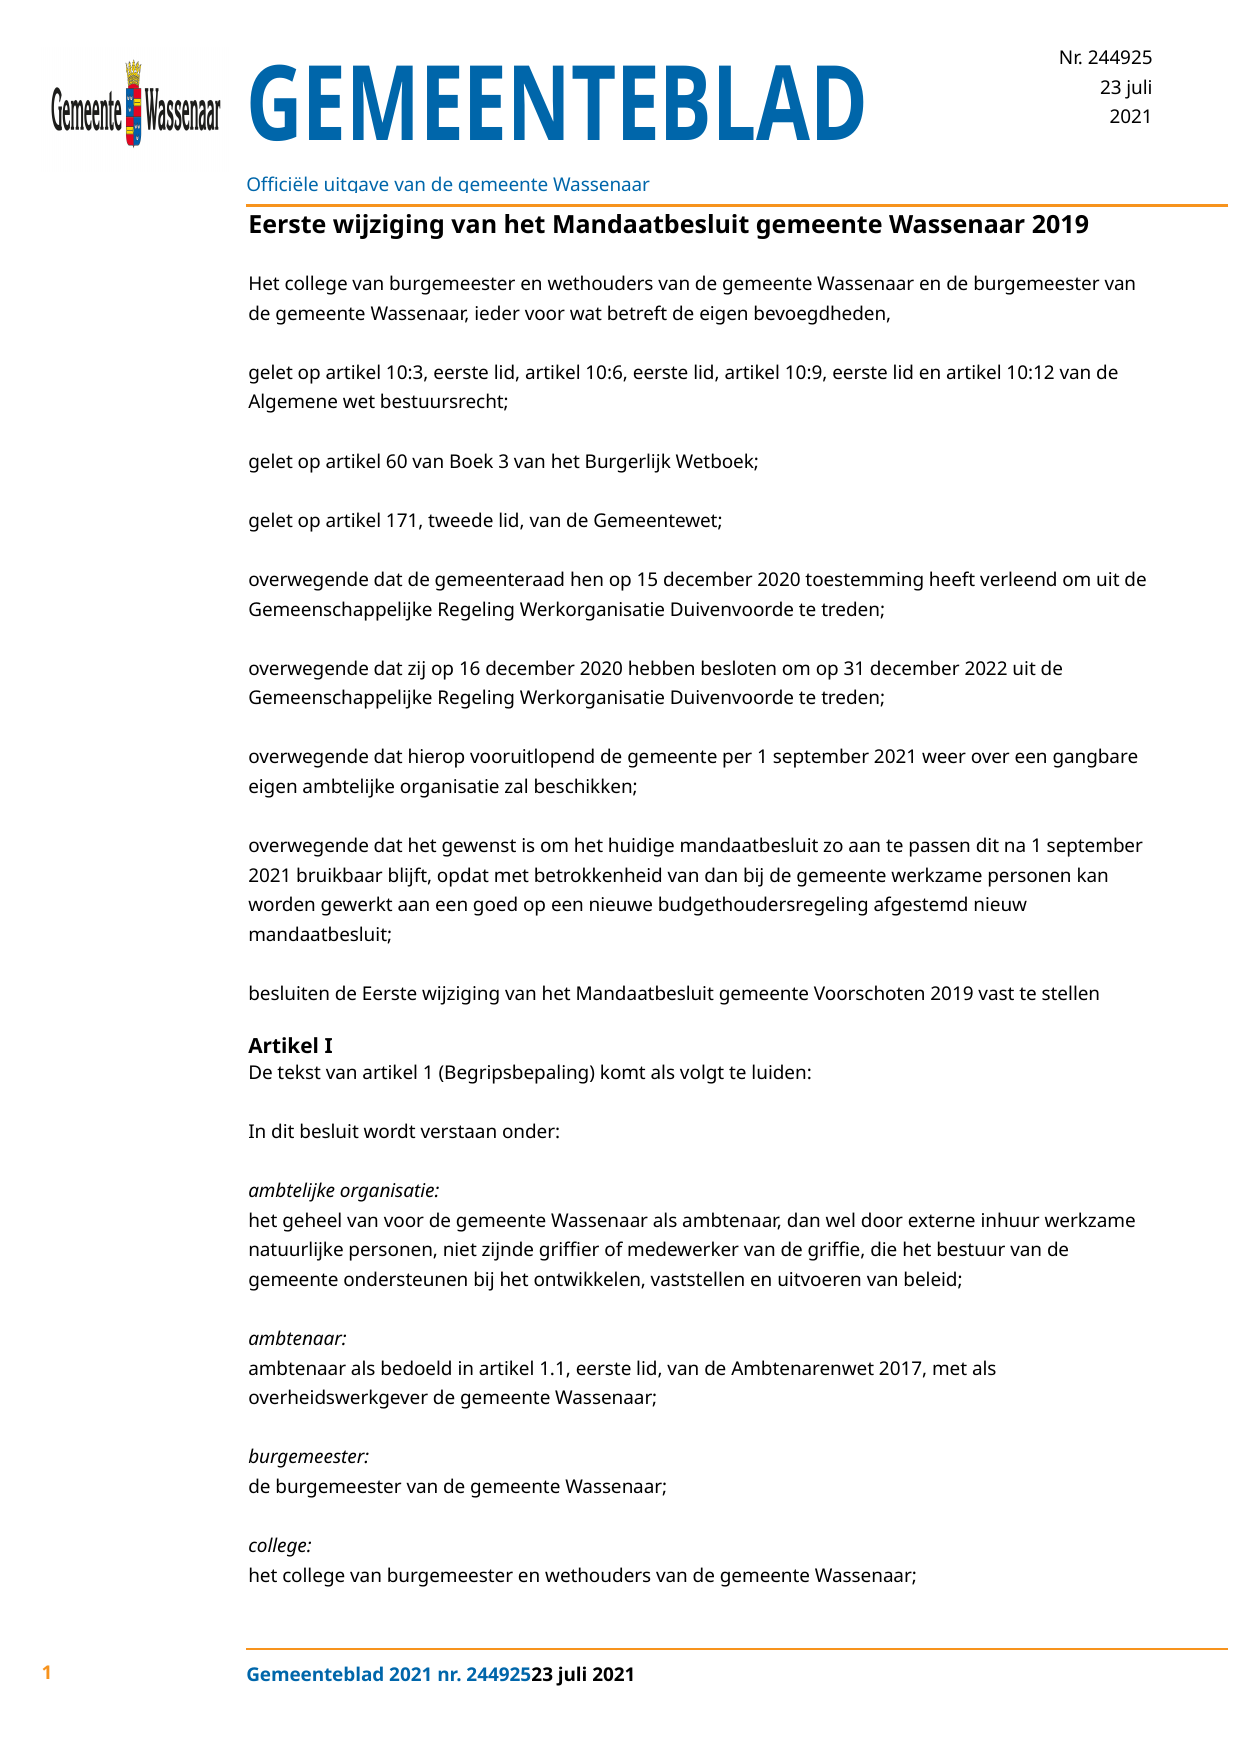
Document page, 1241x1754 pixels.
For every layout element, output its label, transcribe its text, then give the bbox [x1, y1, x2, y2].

picture [41, 47, 231, 172]
text ambtenaar: [248, 1325, 1152, 1351]
text De tekst van artikel 1 (Begripsbepaling) komt als volgt te luiden: [248, 1059, 1152, 1085]
text gelet op artikel 60 van Boek 3 van het Burgerlijk Wetboek; [248, 448, 1152, 473]
text overwegende dat zij op 16 december 2020 hebben besloten om op 31 december 2022 uit de Gemeenschappelijke Regeling Werkorganisatie Duivenvoorde te treden; [248, 655, 1152, 710]
text Eerste wijziging van het Mandaatbesluit gemeente Wassenaar 2019 [248, 207, 1152, 241]
text college: [248, 1532, 1152, 1558]
text overwegende dat hierop vooruitlopend de gemeente per 1 september 2021 weer over een gangbare eigen ambtelijke organisatie zal beschikken; [248, 744, 1152, 799]
text het college van burgemeester en wethouders van de gemeente Wassenaar; [248, 1562, 1152, 1588]
text overwegende dat het gewenst is om het huidige mandaatbesluit zo aan te passen dit na 1 september 2021 bruikbaar blijft, opdat met betrokkenheid van dan bij de gemeente werkzame personen kan worden gewerkt aan een goed op een nieuwe budgethoudersregeling afgestemd nieuw mandaatbesluit; [248, 832, 1152, 947]
text Artikel I [248, 1031, 1152, 1059]
text de burgemeester van de gemeente Wassenaar; [248, 1473, 1152, 1499]
text gelet op artikel 171, tweede lid, van de Gemeentewet; [248, 507, 1152, 533]
text In dit besluit wordt verstaan onder: [248, 1118, 1152, 1144]
text burgemeester: [248, 1444, 1152, 1469]
text ambtelijke organisatie: [248, 1177, 1152, 1203]
text Het college van burgemeester en wethouders van de gemeente Wassenaar en de burgemeester van de gemeente Wassenaar, ieder voor wat betreft de eigen bevoegdheden, [248, 270, 1152, 326]
text het geheel van voor de gemeente Wassenaar als ambtenaar, dan wel door externe inhuur werkzame natuurlijke personen, niet zijnde griffier of medewerker van de griffie, die het bestuur van de gemeente ondersteunen bij het ontwikkelen, vaststellen en uitvoeren van beleid; [248, 1207, 1152, 1292]
text besluiten de Eerste wijziging van het Mandaatbesluit gemeente Voorschoten 2019 vast te stellen [248, 980, 1152, 1006]
text gelet op artikel 10:3, eerste lid, artikel 10:6, eerste lid, artikel 10:9, eerste lid en artikel 10:12 van de Algemene wet bestuursrecht; [248, 359, 1152, 414]
text overwegende dat de gemeenteraad hen op 15 december 2020 toestemming heeft verleend om uit de Gemeenschappelijke Regeling Werkorganisatie Duivenvoorde te treden; [248, 566, 1152, 621]
text ambtenaar als bedoeld in artikel 1.1, eerste lid, van de Ambtenarenwet 2017, met als overheidswerkgever de gemeente Wassenaar; [248, 1355, 1152, 1410]
